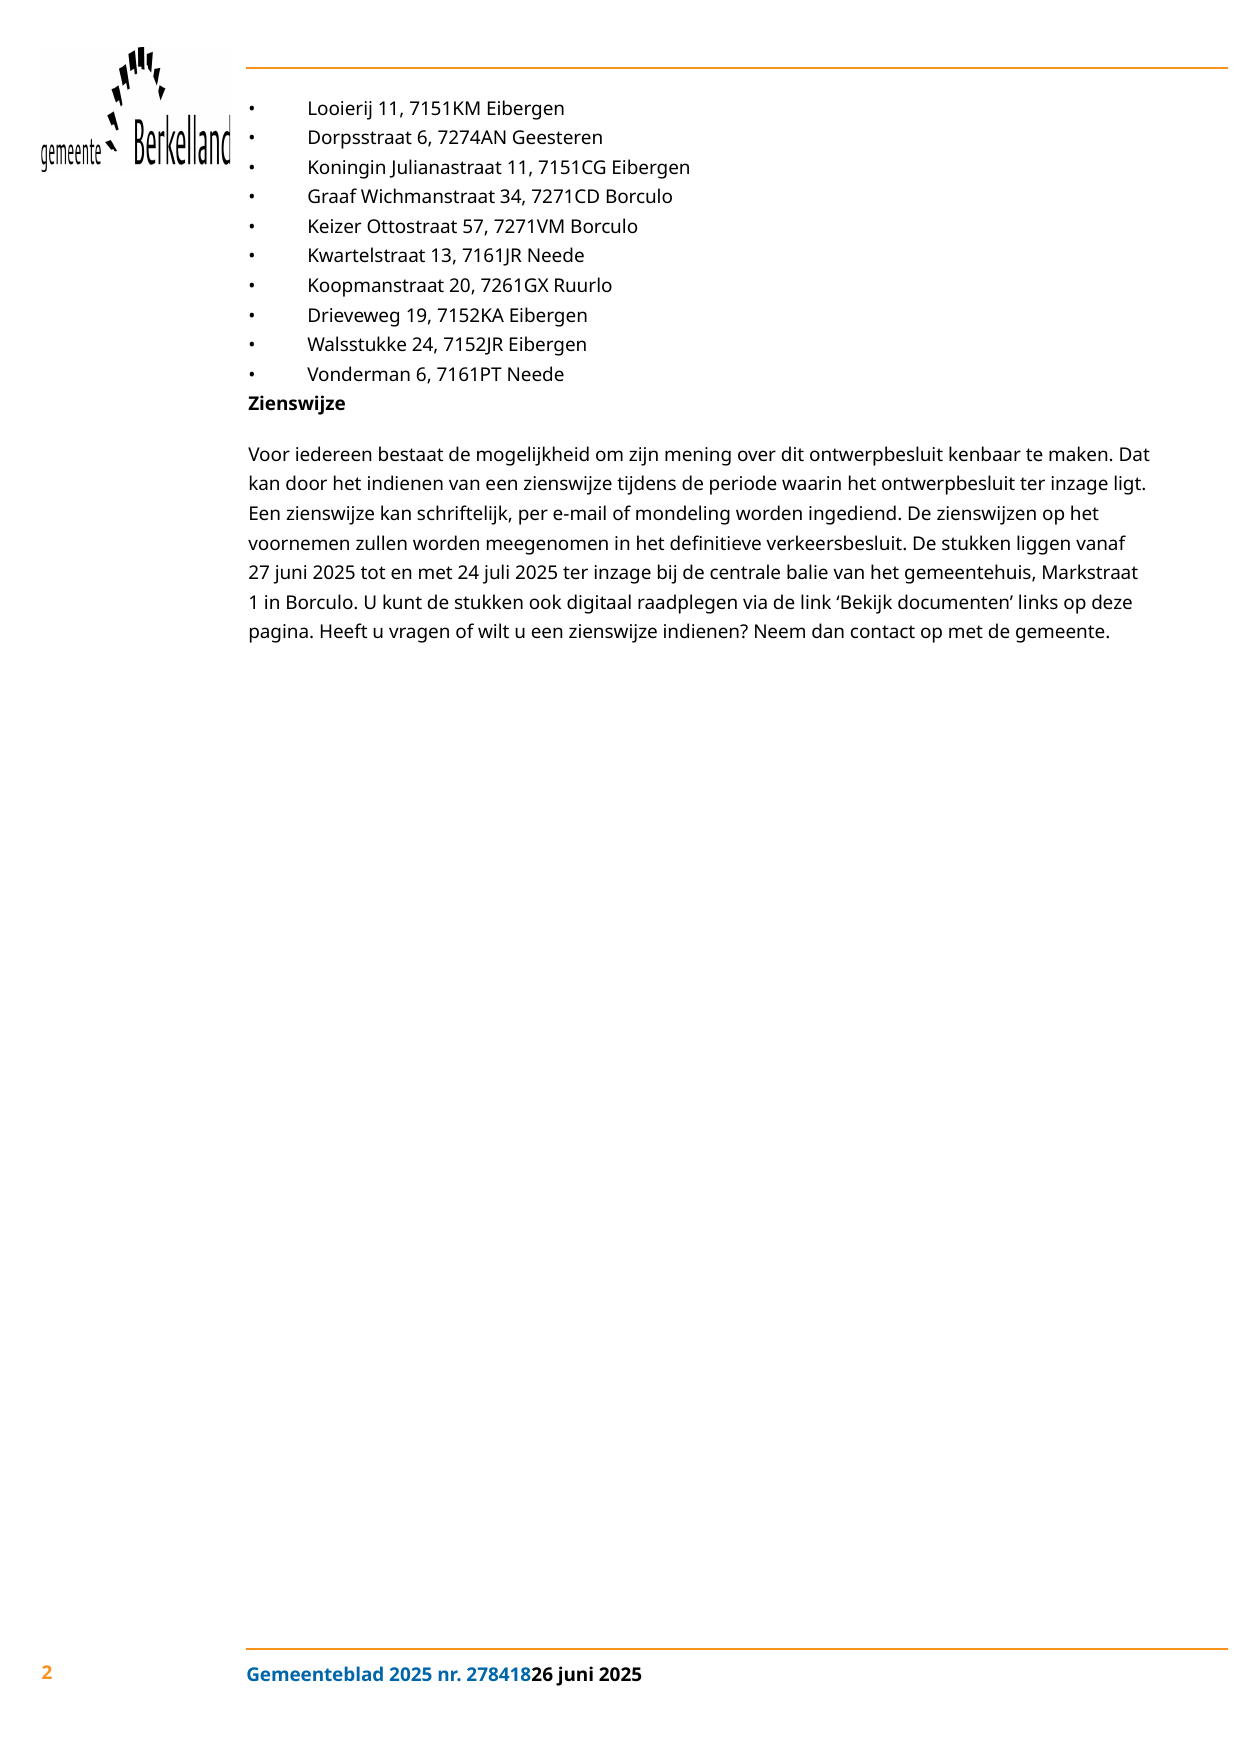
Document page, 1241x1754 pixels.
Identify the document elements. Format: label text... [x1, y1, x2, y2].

list Keizer Ottostraat 57, 7271VM Borculo [248, 213, 1152, 239]
list Walsstukke 24, 7152JR Eibergen [248, 331, 1152, 357]
list Koopmanstraat 20, 7261GX Ruurlo [248, 272, 1152, 298]
picture [41, 47, 231, 172]
text Zienswijze [248, 391, 1152, 416]
list Koningin Julianastraat 11, 7151CG Eibergen [248, 154, 1152, 180]
list Looierij 11, 7151KM Eibergen [248, 95, 1152, 121]
list Drieveweg 19, 7152KA Eibergen [248, 302, 1152, 328]
text Voor iedereen bestaat de mogelijkheid om zijn mening over dit ontwerpbesluit kenbaar te maken. Dat kan door het indienen van een zienswijze tijdens de periode waarin het ontwerpbesluit ter inzage ligt. Een zienswijze kan schriftelijk, per e-mail of mondeling worden ingediend. De zienswijzen op het voornemen zullen worden meegenomen in het definitieve verkeersbesluit. De stukken liggen vanaf 27 juni 2025 tot en met 24 juli 2025 ter inzage bij de centrale balie van het gemeentehuis, Markstraat 1 in Borculo. U kunt de stukken ook digitaal raadplegen via de link ‘Bekijk documenten’ links op deze pagina. Heeft u vragen of wilt u een zienswijze indienen? Neem dan contact op met de gemeente. [248, 441, 1152, 644]
list Kwartelstraat 13, 7161JR Neede [248, 243, 1152, 268]
list Dorpsstraat 6, 7274AN Geesteren [248, 124, 1152, 150]
list Graaf Wichmanstraat 34, 7271CD Borculo [248, 183, 1152, 209]
list Vonderman 6, 7161PT Neede [248, 361, 1152, 387]
